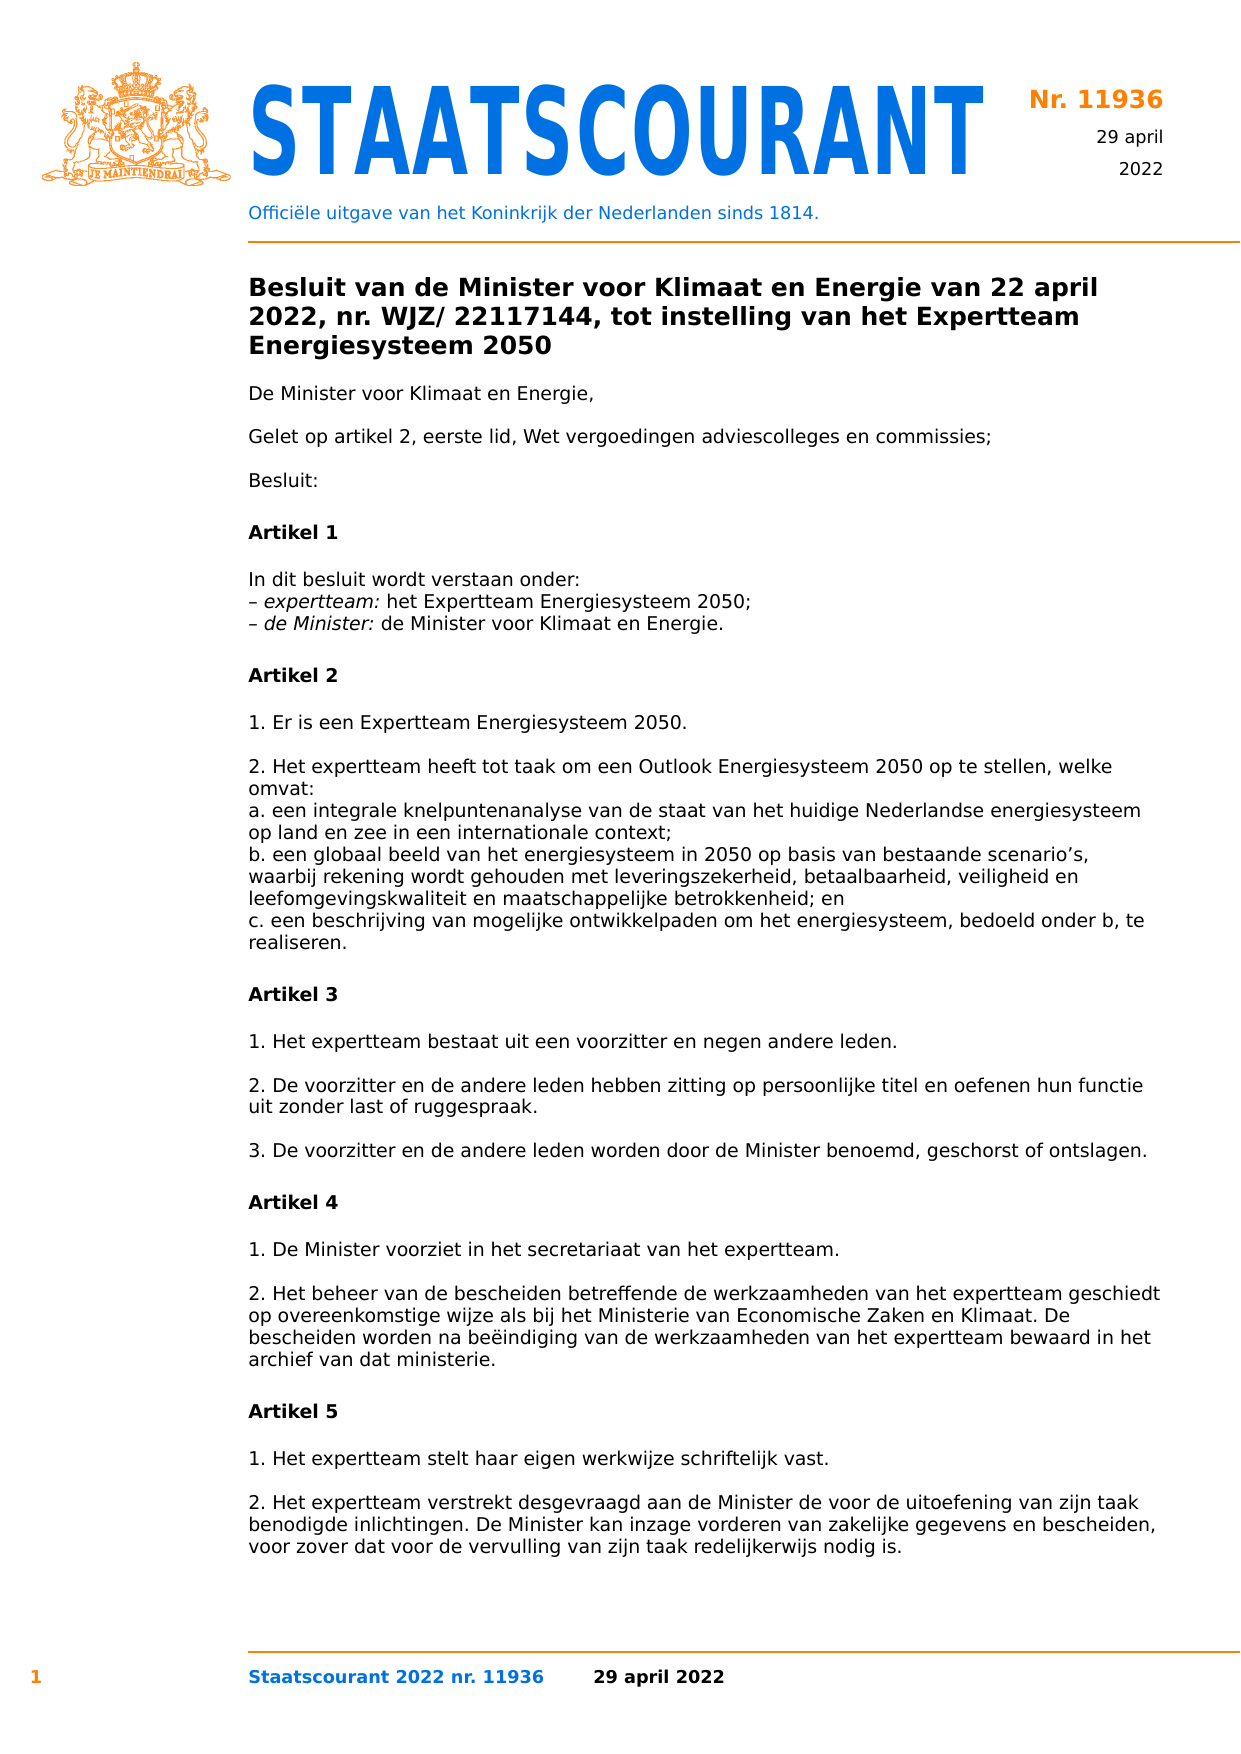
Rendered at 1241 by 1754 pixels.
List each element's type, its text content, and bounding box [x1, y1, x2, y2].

text Gelet op artikel 2, eerste lid, Wet vergoedingen adviescolleges en commissies; [248, 426, 1163, 448]
text 3. De voorzitter en de andere leden worden door de Minister benoemd, geschorst of ontslagen. [248, 1140, 1163, 1162]
subtitle Artikel 5 [248, 1401, 1163, 1423]
text – de Minister: de Minister voor Klimaat en Energie. [248, 613, 1163, 635]
text De Minister voor Klimaat en Energie, [248, 382, 1163, 404]
text 2. Het expertteam heeft tot taak om een Outlook Energiesysteem 2050 op te stellen, welke omvat: [248, 756, 1163, 800]
text b. een globaal beeld van het energiesysteem in 2050 op basis van bestaande scenario’s, waarbij rekening wordt gehouden met leveringszekerheid, betaalbaarheid, veiligheid en leefomgevingskwaliteit en maatschappelijke betrokkenheid; en [248, 844, 1163, 910]
table_cell 2022 [998, 153, 1240, 203]
text c. een beschrijving van mogelijke ontwikkelpaden om het energiesysteem, bedoeld onder b, te realiseren. [248, 910, 1163, 954]
subtitle Artikel 4 [248, 1192, 1163, 1214]
text In dit besluit wordt verstaan onder: [248, 569, 1163, 591]
text 2. De voorzitter en de andere leden hebben zitting op persoonlijke titel en oefenen hun functie uit zonder last of ruggespraak. [248, 1074, 1163, 1118]
table_cell 29 april [998, 121, 1240, 153]
table_header Nr. 11936 [998, 62, 1240, 121]
table_header STAATSCOURANT [248, 62, 998, 203]
table_cell Officiële uitgave van het Koninkrijk der Nederlanden sinds 1814. [248, 203, 1240, 241]
text a. een integrale knelpuntenanalyse van de staat van het huidige Nederlandse energiesysteem op land en zee in een internationale context; [248, 800, 1163, 844]
text 1. De Minister voorziet in het secretariaat van het expertteam. [248, 1239, 1163, 1261]
text Besluit: [248, 470, 1163, 492]
text 1. Er is een Expertteam Energiesysteem 2050. [248, 712, 1163, 734]
subtitle Artikel 1 [248, 522, 1163, 544]
subtitle Besluit van de Minister voor Klimaat en Energie van 22 april 2022, nr. WJZ/ 22117144, tot instelling van het Expertteam Energiesysteem 2050 [248, 273, 1163, 361]
subtitle Artikel 3 [248, 984, 1163, 1006]
text 1. Het expertteam stelt haar eigen werkwijze schriftelijk vast. [248, 1448, 1163, 1470]
picture [41, 62, 231, 186]
text 2. Het beheer van de bescheiden betreffende de werkzaamheden van het expertteam geschiedt op overeenkomstige wijze als bij het Ministerie van Economische Zaken en Klimaat. De bescheiden worden na beëindiging van de werkzaamheden van het expertteam bewaard in het archief van dat ministerie. [248, 1283, 1163, 1371]
text 1. Het expertteam bestaat uit een voorzitter en negen andere leden. [248, 1031, 1163, 1053]
subtitle Artikel 2 [248, 665, 1163, 687]
text – expertteam: het Expertteam Energiesysteem 2050; [248, 591, 1163, 613]
table_header [25, 62, 248, 241]
text 2. Het expertteam verstrekt desgevraagd aan de Minister de voor de uitoefening van zijn taak benodigde inlichtingen. De Minister kan inzage vorderen van zakelijke gegevens en bescheiden, voor zover dat voor de vervulling van zijn taak redelijkerwijs nodig is. [248, 1492, 1163, 1558]
